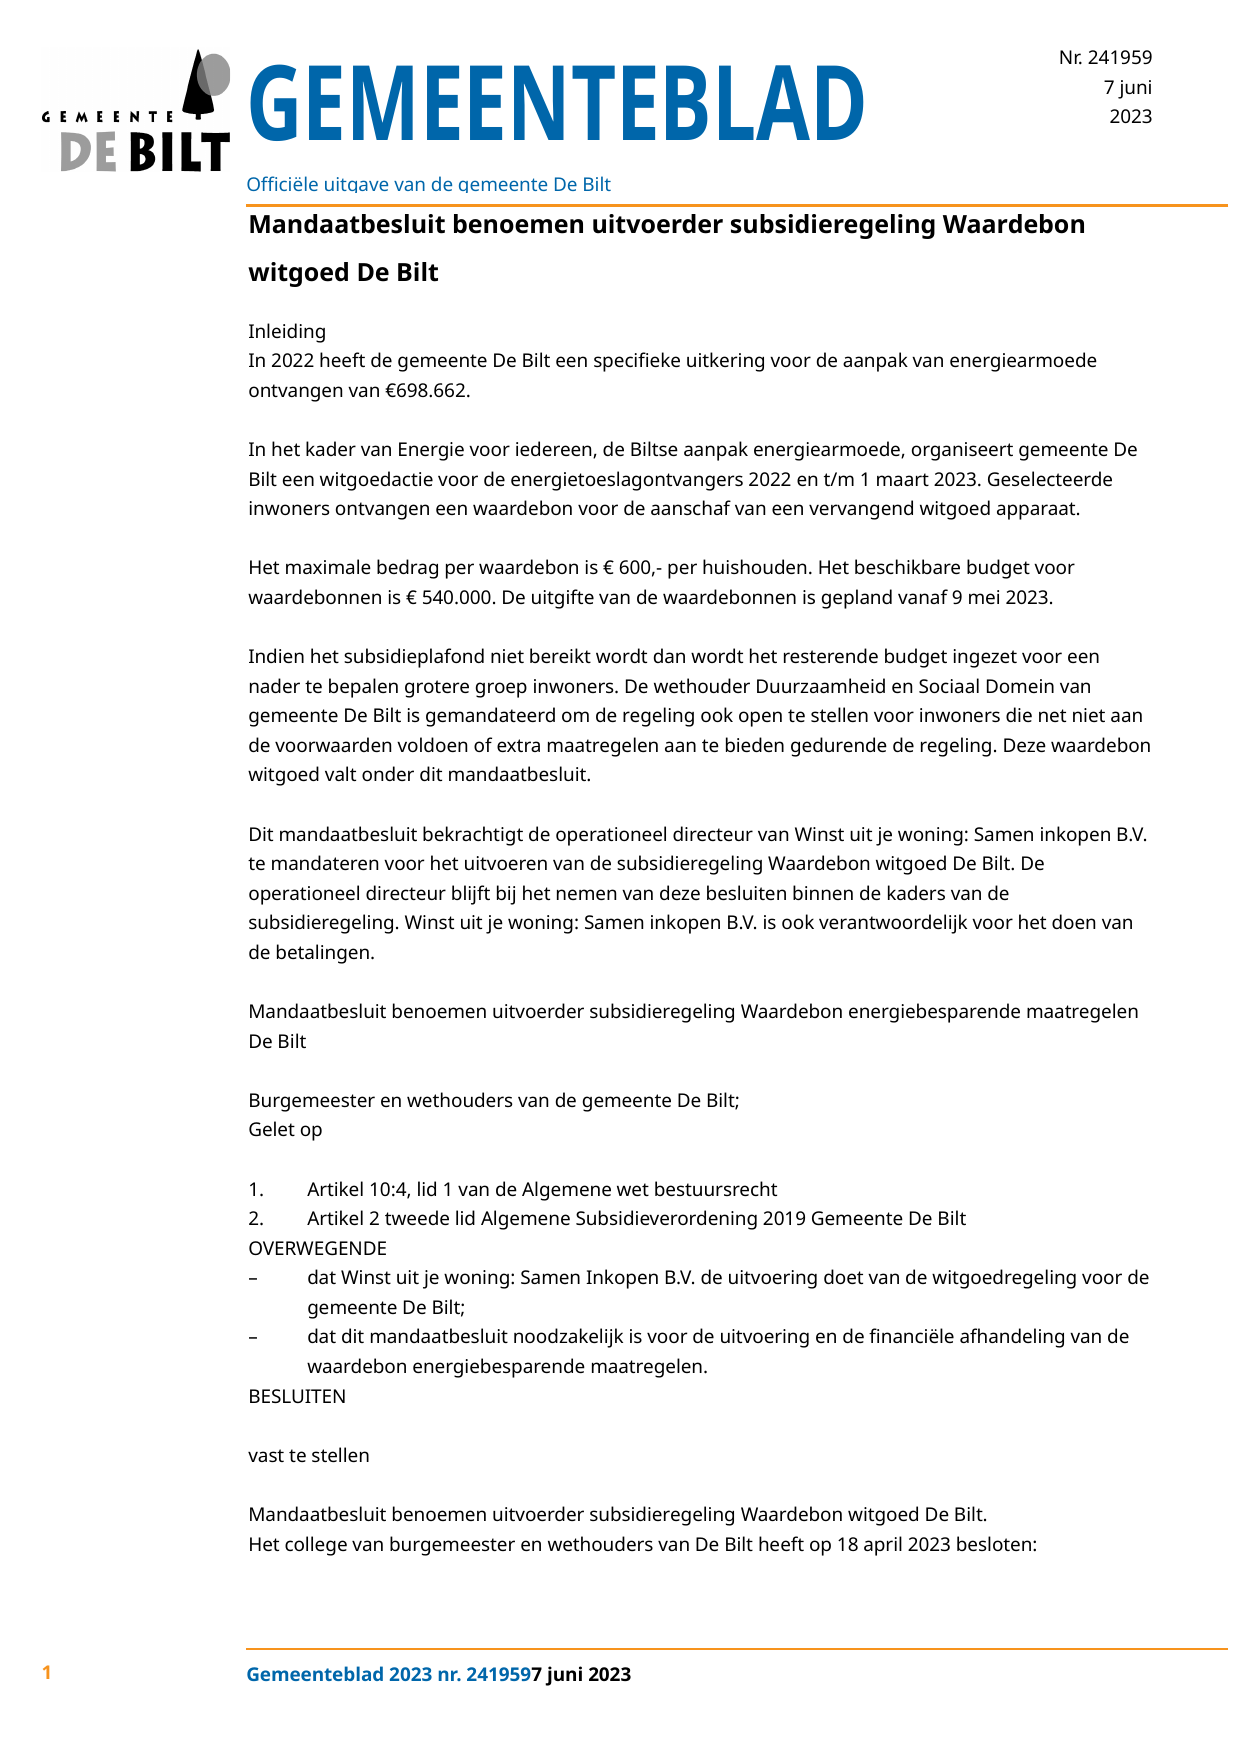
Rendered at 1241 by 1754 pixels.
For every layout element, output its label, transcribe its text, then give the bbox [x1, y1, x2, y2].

text OVERWEGENDE [248, 1235, 1152, 1261]
text Mandaatbesluit benoemen uitvoerder subsidieregeling Waardebon energiebesparende maatregelen De Bilt [248, 998, 1152, 1054]
text Mandaatbesluit benoemen uitvoerder subsidieregeling Waardebon witgoed De Bilt. [248, 1501, 1152, 1527]
text BESLUITEN [248, 1383, 1152, 1409]
text In het kader van Energie voor iedereen, de Biltse aanpak energiearmoede, organiseert gemeente De Bilt een witgoedactie voor de energietoeslagontvangers 2022 en t/m 1 maart 2023. Geselecteerde inwoners ontvangen een waardebon voor de aanschaf van een vervangend witgoed apparaat. [248, 436, 1152, 521]
text Het maximale bedrag per waardebon is € 600,- per huishouden. Het beschikbare budget voor waardebonnen is € 540.000. De uitgifte van de waardebonnen is gepland vanaf 9 mei 2023. [248, 554, 1152, 610]
text Burgemeester en wethouders van de gemeente De Bilt; [248, 1087, 1152, 1113]
text In 2022 heeft de gemeente De Bilt een specifieke uitkering voor de aanpak van energiearmoede ontvangen van €698.662. [248, 347, 1152, 403]
text vast te stellen [248, 1442, 1152, 1468]
text Mandaatbesluit benoemen uitvoerder subsidieregeling Waardebon witgoed De Bilt [248, 207, 1152, 288]
list dat Winst uit je woning: Samen Inkopen B.V. de uitvoering doet van de witgoedregeling voor de gemeente De Bilt; [248, 1264, 1152, 1320]
text Gelet op [248, 1117, 1152, 1142]
list Artikel 10:4, lid 1 van de Algemene wet bestuursrecht [248, 1176, 1152, 1202]
picture [41, 47, 231, 172]
list dat dit mandaatbesluit noodzakelijk is voor de uitvoering en de financiële afhandeling van de waardebon energiebesparende maatregelen. [248, 1324, 1152, 1379]
text Het college van burgemeester en wethouders van De Bilt heeft op 18 april 2023 besloten: [248, 1531, 1152, 1557]
text Indien het subsidieplafond niet bereikt wordt dan wordt het resterende budget ingezet voor een nader te bepalen grotere groep inwoners. De wethouder Duurzaamheid en Sociaal Domein van gemeente De Bilt is gemandateerd om de regeling ook open te stellen voor inwoners die net niet aan de voorwaarden voldoen of extra maatregelen aan te bieden gedurende de regeling. Deze waardebon witgoed valt onder dit mandaatbesluit. [248, 643, 1152, 787]
list Artikel 2 tweede lid Algemene Subsidieverordening 2019 Gemeente De Bilt [248, 1205, 1152, 1231]
text Dit mandaatbesluit bekrachtigt de operationeel directeur van Winst uit je woning: Samen inkopen B.V. te mandateren voor het uitvoeren van de subsidieregeling Waardebon witgoed De Bilt. De operationeel directeur blijft bij het nemen van deze besluiten binnen de kaders van de subsidieregeling. Winst uit je woning: Samen inkopen B.V. is ook verantwoordelijk voor het doen van de betalingen. [248, 821, 1152, 965]
text Inleiding [248, 318, 1152, 344]
